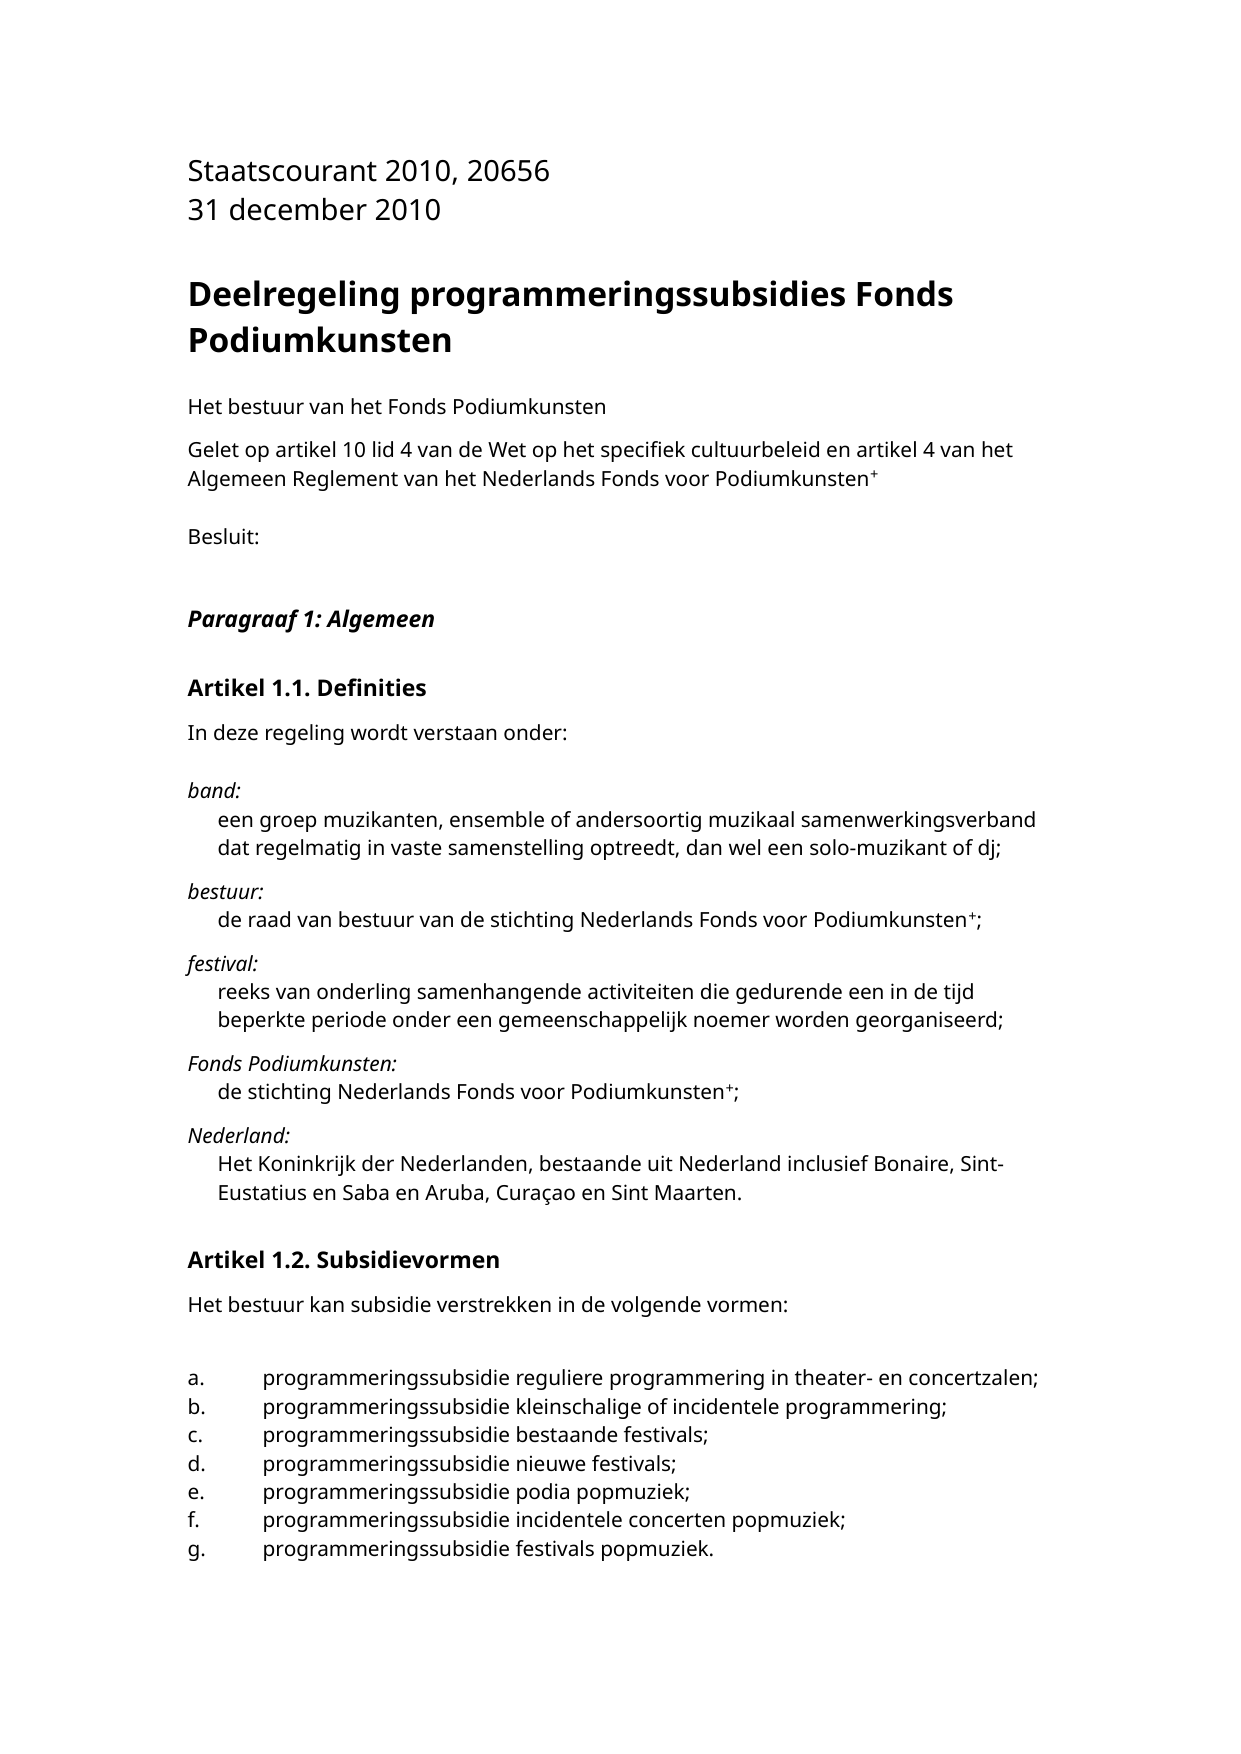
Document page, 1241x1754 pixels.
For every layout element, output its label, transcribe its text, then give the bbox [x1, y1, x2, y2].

subtitle Artikel 1.1. Definities [187, 672, 1053, 703]
list programmeringssubsidie nieuwe festivals; [187, 1449, 1053, 1477]
subtitle Paragraaf 1: Algemeen [187, 603, 1053, 634]
text Nederland: [187, 1121, 1053, 1149]
text Besluit: [187, 522, 1053, 551]
list programmeringssubsidie festivals popmuziek. [187, 1534, 1053, 1562]
list programmeringssubsidie reguliere programmering in theater- en concertzalen; [187, 1363, 1053, 1392]
text Gelet op artikel 10 lid 4 van de Wet op het specifiek cultuurbeleid en artikel 4 van het Algemeen Reglement van het Nederlands Fonds voor Podiumkunsten+ [187, 435, 1053, 492]
text bestuur: [187, 877, 1053, 905]
subtitle Artikel 1.2. Subsidievormen [187, 1244, 1053, 1275]
list programmeringssubsidie podia popmuziek; [187, 1477, 1053, 1506]
list programmeringssubsidie kleinschalige of incidentele programmering; [187, 1392, 1053, 1420]
text festival: [187, 949, 1053, 977]
list programmeringssubsidie bestaande festivals; [187, 1420, 1053, 1449]
text Het Koninkrijk der Nederlanden, bestaande uit Nederland inclusief Bonaire, Sint-Eustatius en Saba en Aruba, Curaçao en Sint Maarten. [217, 1149, 1053, 1206]
text Het bestuur van het Fonds Podiumkunsten [187, 392, 1053, 420]
text 31 december 2010 [187, 190, 1053, 229]
text reeks van onderling samenhangende activiteiten die gedurende een in de tijd beperkte periode onder een gemeenschappelijk noemer worden georganiseerd; [217, 977, 1053, 1034]
text In deze regeling wordt verstaan onder: [187, 718, 1053, 747]
text de stichting Nederlands Fonds voor Podiumkunsten+; [217, 1077, 1053, 1106]
list programmeringssubsidie incidentele concerten popmuziek; [187, 1506, 1053, 1534]
text Fonds Podiumkunsten: [187, 1049, 1053, 1077]
text een groep muzikanten, ensemble of andersoortig muzikaal samenwerkingsverband dat regelmatig in vaste samenstelling optreedt, dan wel een solo-muzikant of dj; [217, 805, 1053, 862]
text Staatscourant 2010, 20656 [187, 150, 1053, 190]
subtitle Deelregeling programmeringssubsidies Fonds Podiumkunsten [187, 271, 1053, 362]
text band: [187, 777, 1053, 805]
text de raad van bestuur van de stichting Nederlands Fonds voor Podiumkunsten+; [217, 905, 1053, 934]
text Het bestuur kan subsidie verstrekken in de volgende vormen: [187, 1290, 1053, 1318]
